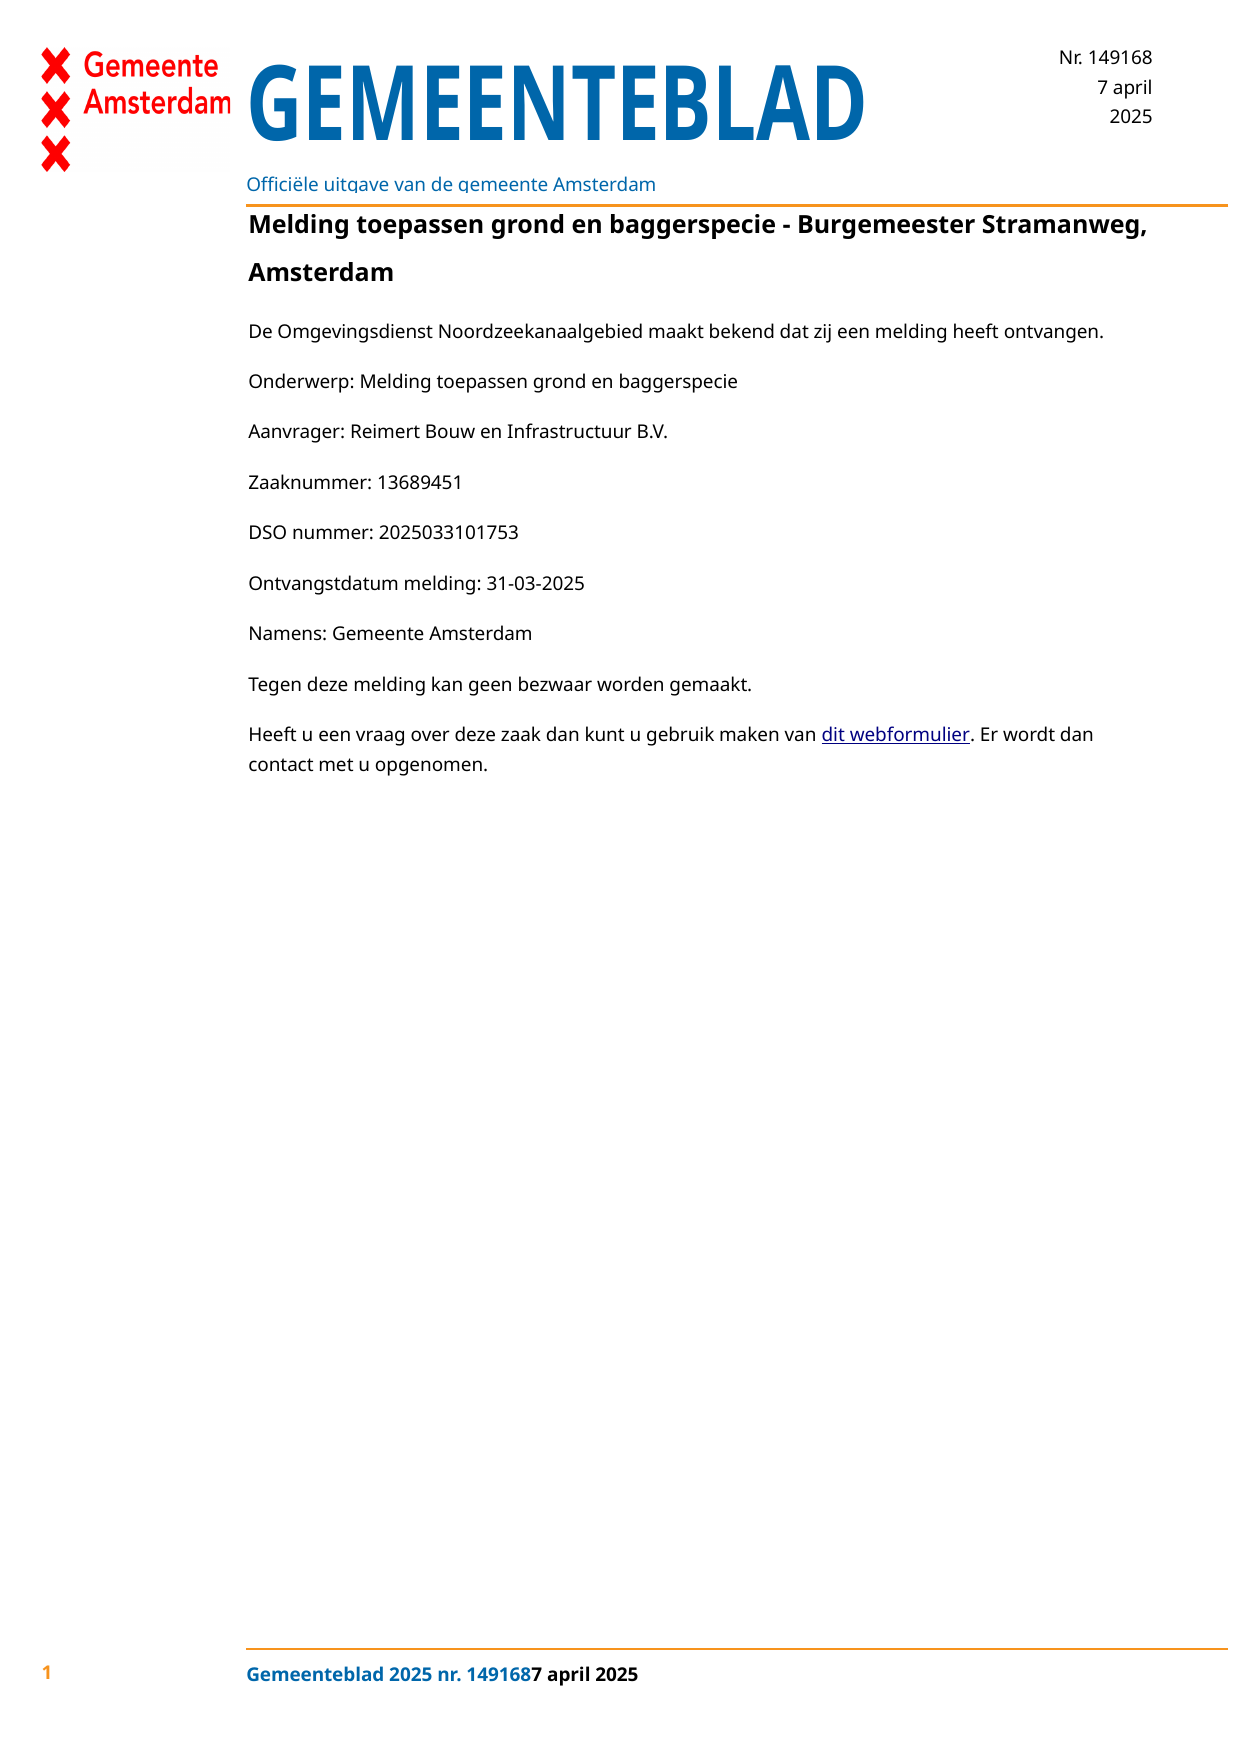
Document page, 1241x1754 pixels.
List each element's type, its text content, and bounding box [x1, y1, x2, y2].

picture [41, 47, 231, 172]
text De Omgevingsdienst Noordzeekanaalgebied maakt bekend dat zij een melding heeft ontvangen. [248, 318, 1152, 344]
text Onderwerp: Melding toepassen grond en baggerspecie [248, 368, 1152, 394]
text Tegen deze melding kan geen bezwaar worden gemaakt. [248, 671, 1152, 697]
text Ontvangstdatum melding: 31-03-2025 [248, 570, 1152, 596]
text Zaaknummer: 13689451 [248, 469, 1152, 495]
text Heeft u een vraag over deze zaak dan kunt u gebruik maken van dit webformulier. Er wordt dan contact met u opgenomen. [248, 721, 1152, 777]
text Namens: Gemeente Amsterdam [248, 620, 1152, 646]
text DSO nummer: 2025033101753 [248, 519, 1152, 545]
text Aanvrager: Reimert Bouw en Infrastructuur B.V. [248, 419, 1152, 444]
text Melding toepassen grond en baggerspecie - Burgemeester Stramanweg, Amsterdam [248, 207, 1152, 288]
